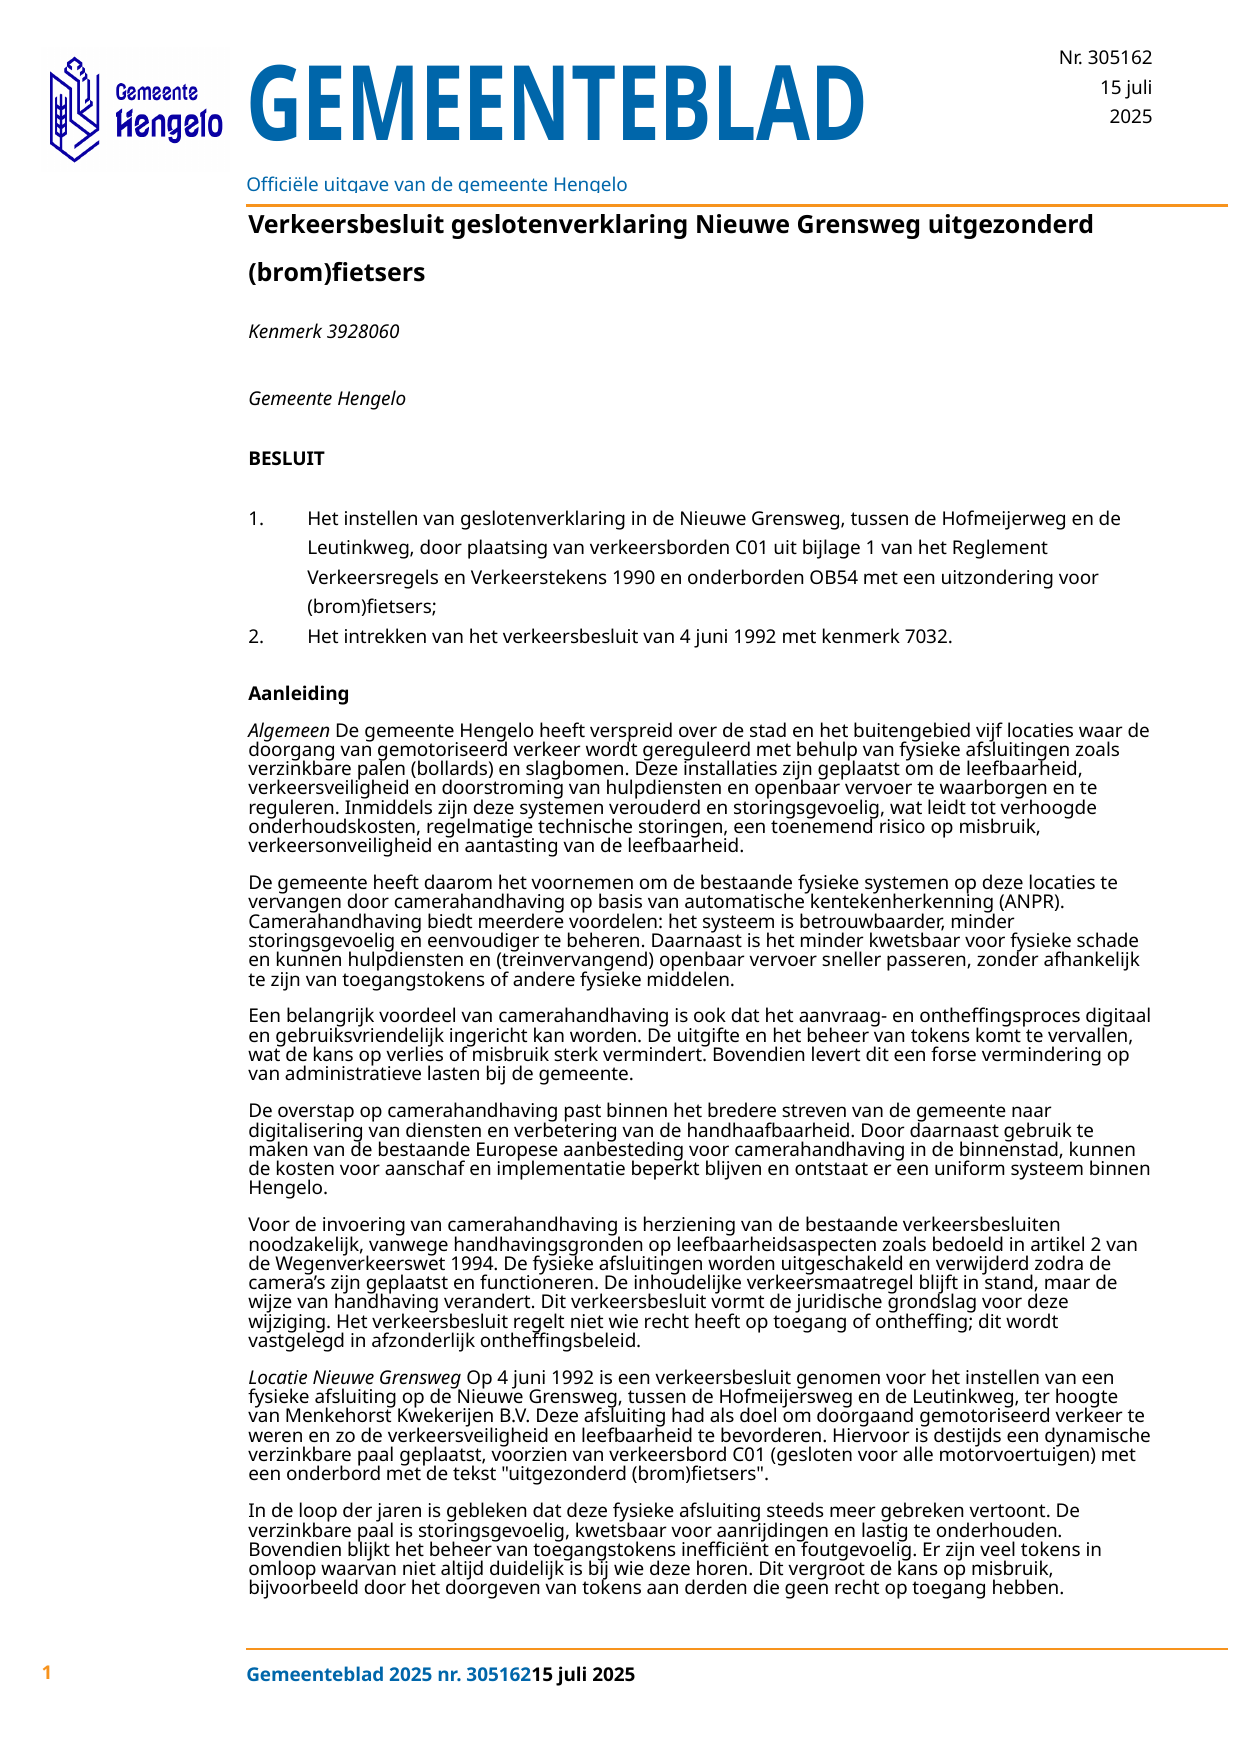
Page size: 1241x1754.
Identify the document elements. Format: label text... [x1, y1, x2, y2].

text BESLUIT [248, 446, 1152, 471]
text De gemeente heeft daarom het voornemen om de bestaande fysieke systemen op deze locaties te vervangen door camerahandhaving op basis van automatische kentekenherkenning (ANPR). Camerahandhaving biedt meerdere voordelen: het systeem is betrouwbaarder, minder storingsgevoelig en eenvoudiger te beheren. Daarnaast is het minder kwetsbaar voor fysieke schade en kunnen hulpdiensten en (treinvervangend) openbaar vervoer sneller passeren, zonder afhankelijk te zijn van toegangstokens of andere fysieke middelen. [248, 874, 1152, 990]
text Kenmerk 3928060 [248, 318, 1152, 344]
text Verkeersbesluit geslotenverklaring Nieuwe Grensweg uitgezonderd (brom)fietsers [248, 207, 1152, 288]
picture [41, 47, 231, 172]
text Een belangrijk voordeel van camerahandhaving is ook dat het aanvraag- en ontheffingsproces digitaal en gebruiksvriendelijk ingericht kan worden. De uitgifte en het beheer van tokens komt te vervallen, wat de kans op verlies of misbruik sterk vermindert. Bovendien levert dit een forse vermindering op van administratieve lasten bij de gemeente. [248, 1007, 1152, 1084]
text Locatie Nieuwe Grensweg Op 4 juni 1992 is een verkeersbesluit genomen voor het instellen van een fysieke afsluiting op de Nieuwe Grensweg, tussen de Hofmeijersweg en de Leutinkweg, ter hoogte van Menkehorst Kwekerijen B.V. Deze afsluiting had als doel om doorgaand gemotoriseerd verkeer te weren en zo de verkeersveiligheid en leefbaarheid te bevorderen. Hiervoor is destijds een dynamische verzinkbare paal geplaatst, voorzien van verkeersbord C01 (gesloten voor alle motorvoertuigen) met een onderbord met de tekst "uitgezonderd (brom)fietsers". [248, 1369, 1152, 1484]
text Algemeen De gemeente Hengelo heeft verspreid over de stad en het buitengebied vijf locaties waar de doorgang van gemotoriseerd verkeer wordt gereguleerd met behulp van fysieke afsluitingen zoals verzinkbare palen (bollards) en slagbomen. Deze installaties zijn geplaatst om de leefbaarheid, verkeersveiligheid en doorstroming van hulpdiensten en openbaar vervoer te waarborgen en te reguleren. Inmiddels zijn deze systemen verouderd en storingsgevoelig, wat leidt tot verhoogde onderhoudskosten, regelmatige technische storingen, een toenemend risico op misbruik, verkeersonveiligheid en aantasting van de leefbaarheid. [248, 722, 1152, 856]
text De overstap op camerahandhaving past binnen het bredere streven van de gemeente naar digitalisering van diensten en verbetering van de handhaafbaarheid. Door daarnaast gebruik te maken van de bestaande Europese aanbesteding voor camerahandhaving in de binnenstad, kunnen de kosten voor aanschaf en implementatie beperkt blijven en ontstaat er een uniform systeem binnen Hengelo. [248, 1102, 1152, 1199]
text In de loop der jaren is gebleken dat deze fysieke afsluiting steeds meer gebreken vertoont. De verzinkbare paal is storingsgevoelig, kwetsbaar voor aanrijdingen en lastig te onderhouden. Bovendien blijkt het beheer van toegangstokens inefficiënt en foutgevoelig. Er zijn veel tokens in omloop waarvan niet altijd duidelijk is bij wie deze horen. Dit vergroot de kans op misbruik, bijvoorbeeld door het doorgeven van tokens aan derden die geen recht op toegang hebben. [248, 1502, 1152, 1599]
text Aanleiding [248, 684, 1152, 704]
text Gemeente Hengelo [248, 386, 1152, 411]
text Voor de invoering van camerahandhaving is herziening van de bestaande verkeersbesluiten noodzakelijk, vanwege handhavingsgronden op leefbaarheidsaspecten zoals bedoeld in artikel 2 van de Wegenverkeerswet 1994. De fysieke afsluitingen worden uitgeschakeld en verwijderd zodra de camera’s zijn geplaatst en functioneren. De inhoudelijke verkeersmaatregel blijft in stand, maar de wijze van handhaving verandert. Dit verkeersbesluit vormt de juridische grondslag voor deze wijziging. Het verkeersbesluit regelt niet wie recht heeft op toegang of ontheffing; dit wordt vastgelegd in afzonderlijk ontheffingsbeleid. [248, 1216, 1152, 1351]
list Het intrekken van het verkeersbesluit van 4 juni 1992 met kenmerk 7032. [248, 623, 1152, 649]
list Het instellen van geslotenverklaring in de Nieuwe Grensweg, tussen de Hofmeijerweg en de Leutinkweg, door plaatsing van verkeersborden C01 uit bijlage 1 van het Reglement Verkeersregels en Verkeerstekens 1990 en onderborden OB54 met een uitzondering voor (brom)fietsers; [248, 505, 1152, 619]
